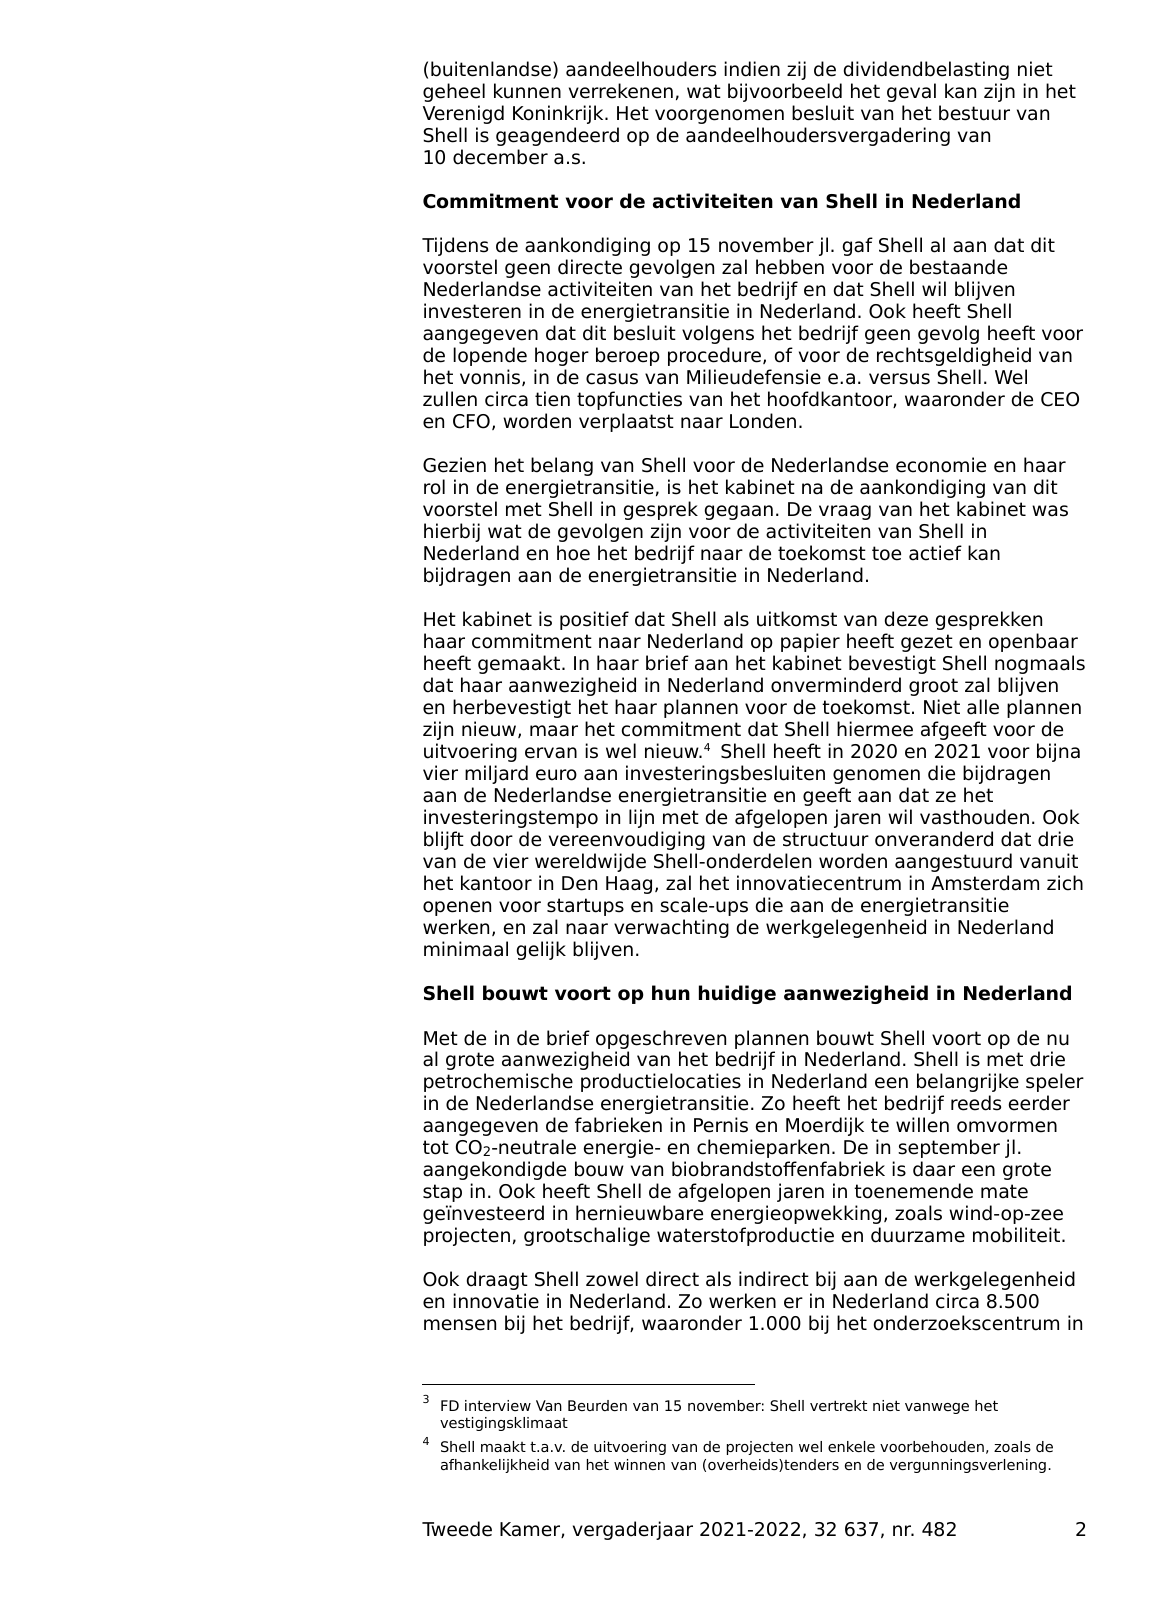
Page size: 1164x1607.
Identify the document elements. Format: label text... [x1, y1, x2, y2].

subtitle Commitment voor de activiteiten van Shell in Nederland [422, 191, 1087, 213]
text (buitenlandse) aandeelhouders indien zij de dividendbelasting niet geheel kunnen verrekenen, wat bijvoorbeeld het geval kan zijn in het Verenigd Koninkrijk. Het voorgenomen besluit van het bestuur van Shell is geagendeerd op de aandeelhoudersvergadering van 10 december a.s. [422, 59, 1087, 169]
text Het kabinet is positief dat Shell als uitkomst van deze gesprekken haar commitment naar Nederland op papier heeft gezet en openbaar heeft gemaakt. In haar brief aan het kabinet bevestigt Shell nogmaals dat haar aanwezigheid in Nederland onverminderd groot zal blijven en herbevestigt het haar plannen voor de toekomst. Niet alle plannen zijn nieuw, maar het commitment dat Shell hiermee afgeeft voor de uitvoering ervan is wel nieuw. Shell heeft in 2020 en 2021 voor bijna vier miljard euro aan investeringsbesluiten genomen die bijdragen aan de Nederlandse energietransitie en geeft aan dat ze het investeringstempo in lijn met de afgelopen jaren wil vasthouden. Ook blijft door de vereenvoudiging van de structuur onveranderd dat drie van de vier wereldwijde Shell-onderdelen worden aangestuurd vanuit het kantoor in Den Haag, zal het innovatiecentrum in Amsterdam zich openen voor startups en scale-ups die aan de energietransitie werken, en zal naar verwachting de werkgelegenheid in Nederland minimaal gelijk blijven. [422, 609, 1087, 961]
text Tijdens de aankondiging op 15 november jl. gaf Shell al aan dat dit voorstel geen directe gevolgen zal hebben voor de bestaande Nederlandse activiteiten van het bedrijf en dat Shell wil blijven investeren in de energietransitie in Nederland. Ook heeft Shell aangegeven dat dit besluit volgens het bedrijf geen gevolg heeft voor de lopende hoger beroep procedure, of voor de rechtsgeldigheid van het vonnis, in de casus van Milieudefensie e.a. versus Shell. Wel zullen circa tien topfuncties van het hoofdkantoor, waaronder de CEO en CFO, worden verplaatst naar Londen. [422, 235, 1087, 433]
text Ook draagt Shell zowel direct als indirect bij aan de werkgelegenheid en innovatie in Nederland. Zo werken er in Nederland circa 8.500 mensen bij het bedrijf, waaronder 1.000 bij het onderzoekscentrum in [422, 1269, 1087, 1335]
text Gezien het belang van Shell voor de Nederlandse economie en haar rol in de energietransitie, is het kabinet na de aankondiging van dit voorstel met Shell in gesprek gegaan. De vraag van het kabinet was hierbij wat de gevolgen zijn voor de activiteiten van Shell in Nederland en hoe het bedrijf naar de toekomst toe actief kan bijdragen aan de energietransitie in Nederland. [422, 455, 1087, 587]
text FD interview Van Beurden van 15 november: Shell vertrekt niet vanwege het vestigingsklimaat [422, 1393, 1087, 1432]
subtitle Shell bouwt voort op hun huidige aanwezigheid in Nederland [422, 983, 1087, 1005]
text Met de in de brief opgeschreven plannen bouwt Shell voort op de nu al grote aanwezigheid van het bedrijf in Nederland. Shell is met drie petrochemische productielocaties in Nederland een belangrijke speler in de Nederlandse energietransitie. Zo heeft het bedrijf reeds eerder aangegeven de fabrieken in Pernis en Moerdijk te willen omvormen tot CO2-neutrale energie- en chemieparken. De in september jl. aangekondigde bouw van biobrandstoffenfabriek is daar een grote stap in. Ook heeft Shell de afgelopen jaren in toenemende mate geïnvesteerd in hernieuwbare energieopwekking, zoals wind-op-zee projecten, grootschalige waterstofproductie en duurzame mobiliteit. [422, 1027, 1087, 1247]
text Shell maakt t.a.v. de uitvoering van de projecten wel enkele voorbehouden, zoals de afhankelijkheid van het winnen van (overheids)tenders en de vergunningsverlening. [422, 1435, 1087, 1474]
